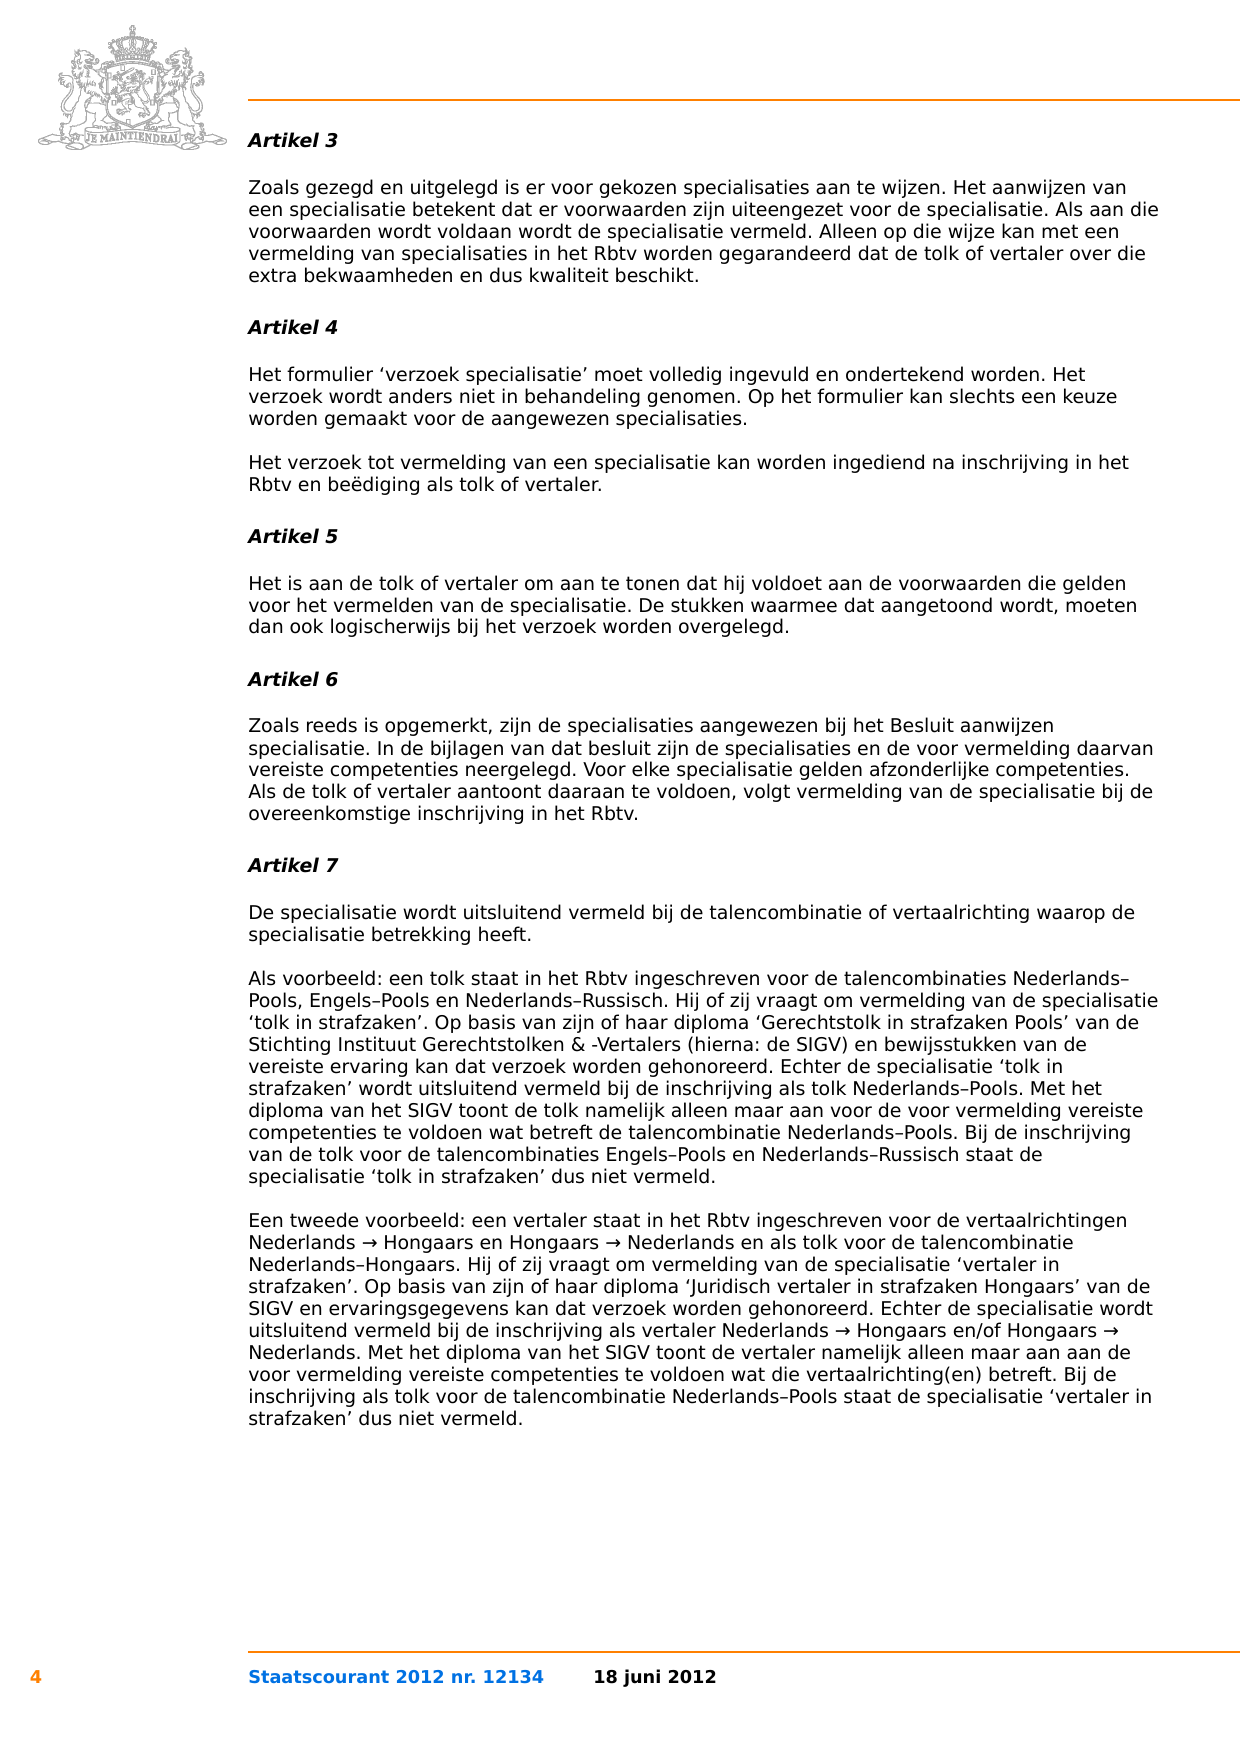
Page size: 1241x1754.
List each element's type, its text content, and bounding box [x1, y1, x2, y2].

subtitle Artikel 4 [248, 317, 1163, 339]
subtitle Artikel 3 [248, 130, 1163, 152]
text De specialisatie wordt uitsluitend vermeld bij de talencombinatie of vertaalrichting waarop de specialisatie betrekking heeft. [248, 902, 1163, 946]
text Zoals reeds is opgemerkt, zijn de specialisaties aangewezen bij het Besluit aanwijzen specialisatie. In de bijlagen van dat besluit zijn de specialisaties en de voor vermelding daarvan vereiste competenties neergelegd. Voor elke specialisatie gelden afzonderlijke competenties. Als de tolk of vertaler aantoont daaraan te voldoen, volgt vermelding van de specialisatie bij de overeenkomstige inschrijving in het Rbtv. [248, 715, 1163, 825]
text Het formulier ‘verzoek specialisatie’ moet volledig ingevuld en ondertekend worden. Het verzoek wordt anders niet in behandeling genomen. Op het formulier kan slechts een keuze worden gemaakt voor de aangewezen specialisaties. [248, 364, 1163, 430]
text Als voorbeeld: een tolk staat in het Rbtv ingeschreven voor de talencombinaties Nederlands–Pools, Engels–Pools en Nederlands–Russisch. Hij of zij vraagt om vermelding van de specialisatie ‘tolk in strafzaken’. Op basis van zijn of haar diploma ‘Gerechtstolk in strafzaken Pools’ van de Stichting Instituut Gerechtstolken & -Vertalers (hierna: de SIGV) en bewijsstukken van de vereiste ervaring kan dat verzoek worden gehonoreerd. Echter de specialisatie ‘tolk in strafzaken’ wordt uitsluitend vermeld bij de inschrijving als tolk Nederlands–Pools. Met het diploma van het SIGV toont de tolk namelijk alleen maar aan voor de voor vermelding vereiste competenties te voldoen wat betreft de talencombinatie Nederlands–Pools. Bij de inschrijving van de tolk voor de talencombinaties Engels–Pools en Nederlands–Russisch staat de specialisatie ‘tolk in strafzaken’ dus niet vermeld. [248, 968, 1163, 1188]
subtitle Artikel 5 [248, 526, 1163, 547]
text Een tweede voorbeeld: een vertaler staat in het Rbtv ingeschreven voor de vertaalrichtingen Nederlands → Hongaars en Hongaars → Nederlands en als tolk voor de talencombinatie Nederlands–Hongaars. Hij of zij vraagt om vermelding van de specialisatie ‘vertaler in strafzaken’. Op basis van zijn of haar diploma ‘Juridisch vertaler in strafzaken Hongaars’ van de SIGV en ervaringsgegevens kan dat verzoek worden gehonoreerd. Echter de specialisatie wordt uitsluitend vermeld bij de inschrijving als vertaler Nederlands → Hongaars en/of Hongaars → Nederlands. Met het diploma van het SIGV toont de vertaler namelijk alleen maar aan aan de voor vermelding vereiste competenties te voldoen wat die vertaalrichting(en) betreft. Bij de inschrijving als tolk voor de talencombinatie Nederlands–Pools staat de specialisatie ‘vertaler in strafzaken’ dus niet vermeld. [248, 1210, 1163, 1429]
subtitle Artikel 7 [248, 855, 1163, 877]
text Zoals gezegd en uitgelegd is er voor gekozen specialisaties aan te wijzen. Het aanwijzen van een specialisatie betekent dat er voorwaarden zijn uiteengezet voor de specialisatie. Als aan die voorwaarden wordt voldaan wordt de specialisatie vermeld. Alleen op die wijze kan met een vermelding van specialisaties in het Rbtv worden gegarandeerd dat de tolk of vertaler over die extra bekwaamheden en dus kwaliteit beschikt. [248, 177, 1163, 287]
text Het is aan de tolk of vertaler om aan te tonen dat hij voldoet aan de voorwaarden die gelden voor het vermelden van de specialisatie. De stukken waarmee dat aangetoond wordt, moeten dan ook logischerwijs bij het verzoek worden overgelegd. [248, 572, 1163, 638]
picture [38, 25, 227, 150]
text Het verzoek tot vermelding van een specialisatie kan worden ingediend na inschrijving in het Rbtv en beëdiging als tolk of vertaler. [248, 452, 1163, 496]
subtitle Artikel 6 [248, 668, 1163, 690]
